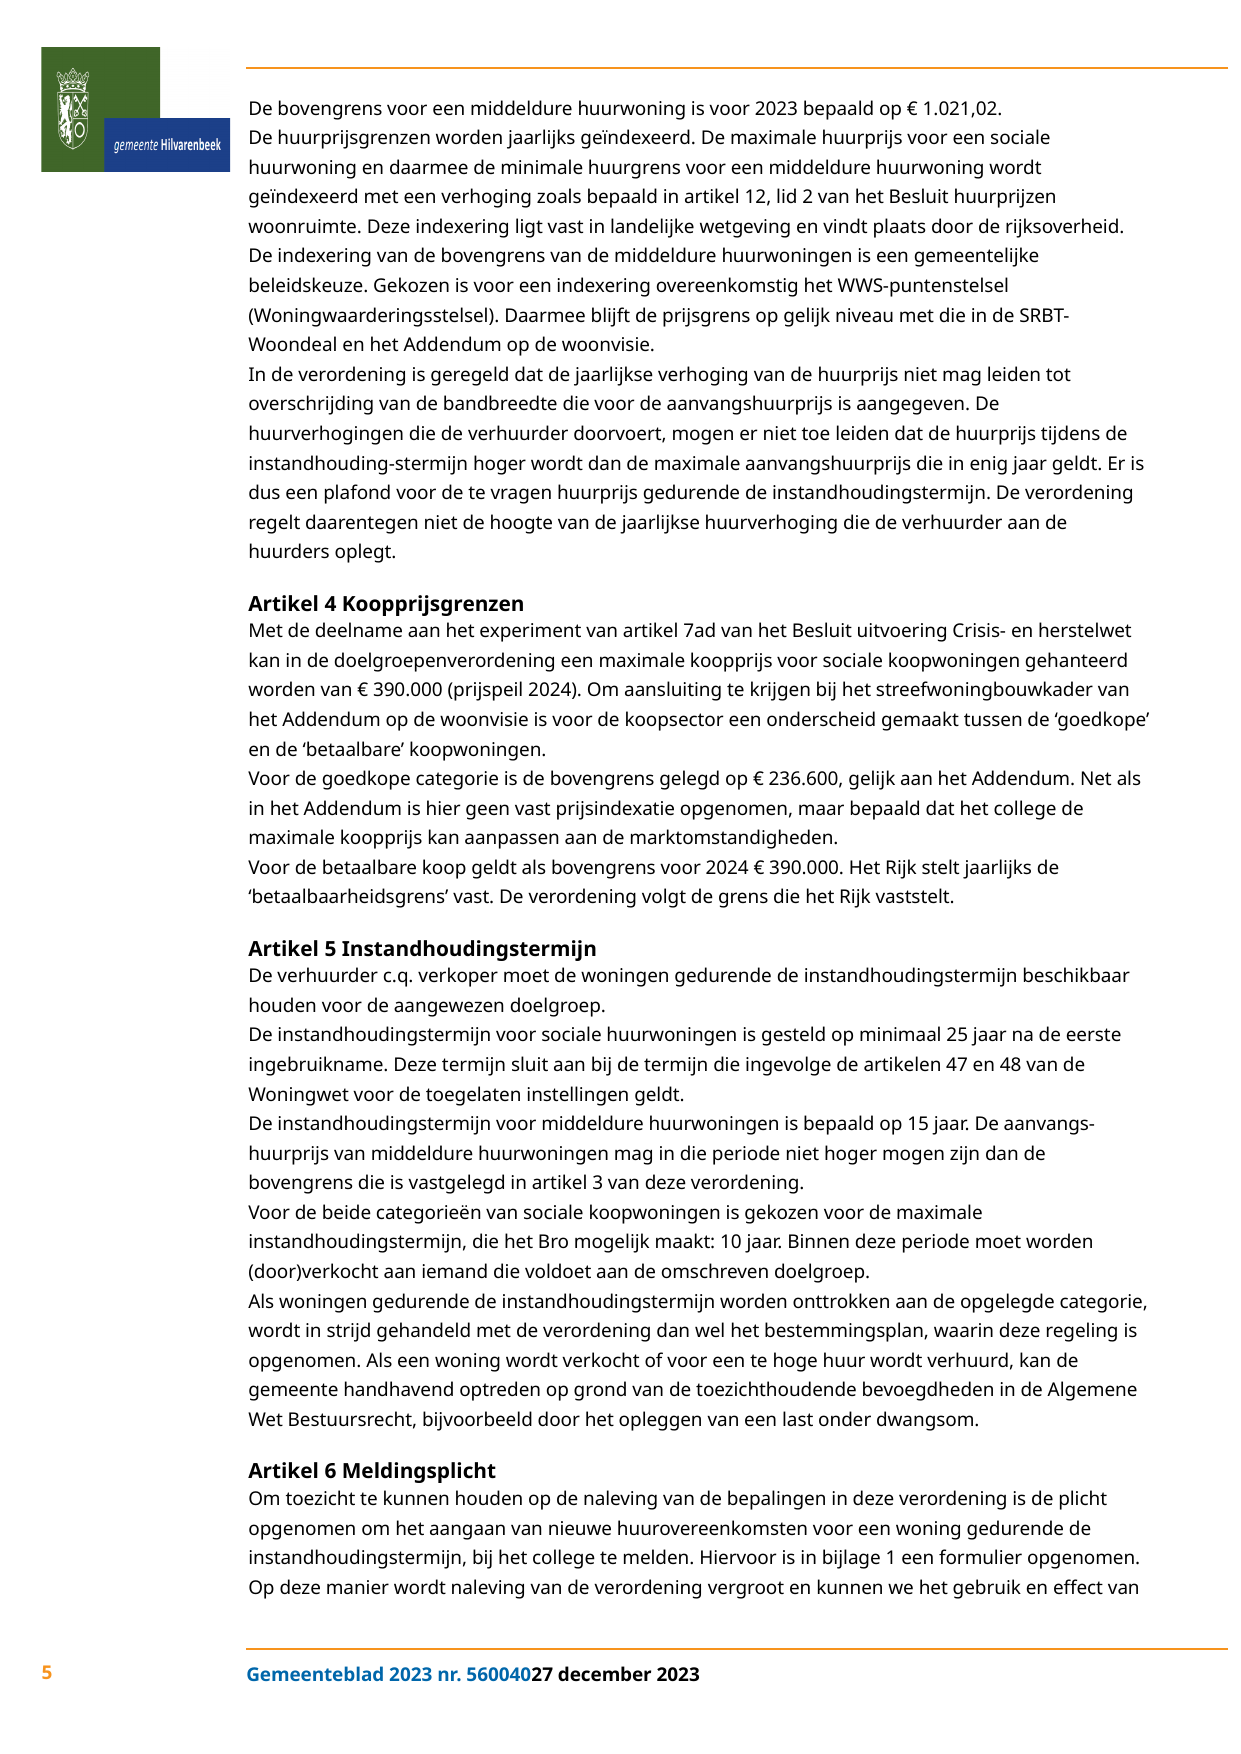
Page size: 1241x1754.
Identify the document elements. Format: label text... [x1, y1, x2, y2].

text Artikel 4 Koopprijsgrenzen [248, 589, 1152, 617]
text Voor de goedkope categorie is de bovengrens gelegd op € 236.600, gelijk aan het Addendum. Net als in het Addendum is hier geen vast prijsindexatie opgenomen, maar bepaald dat het college de maximale koopprijs kan aanpassen aan de marktomstandigheden. [248, 765, 1152, 850]
text Op deze manier wordt naleving van de verordening vergroot en kunnen we het gebruik en effect van [248, 1574, 1152, 1599]
text Voor de betaalbare koop geldt als bovengrens voor 2024 € 390.000. Het Rijk stelt jaarlijks de ‘betaalbaarheidsgrens’ vast. De verordening volgt de grens die het Rijk vaststelt. [248, 854, 1152, 909]
text Voor de beide categorieën van sociale koopwoningen is gekozen voor de maximale instandhoudingstermijn, die het Bro mogelijk maakt: 10 jaar. Binnen deze periode moet worden (door)verkocht aan iemand die voldoet aan de omschreven doelgroep. [248, 1199, 1152, 1284]
text De instandhoudingstermijn voor sociale huurwoningen is gesteld op minimaal 25 jaar na de eerste ingebruikname. Deze termijn sluit aan bij de termijn die ingevolge de artikelen 47 en 48 van de Woningwet voor de toegelaten instellingen geldt. [248, 1022, 1152, 1107]
text De instandhoudingstermijn voor middeldure huurwoningen is bepaald op 15 jaar. De aanvangs-huurprijs van middeldure huurwoningen mag in die periode niet hoger mogen zijn dan de bovengrens die is vastgelegd in artikel 3 van deze verordening. [248, 1110, 1152, 1195]
text Als woningen gedurende de instandhoudingstermijn worden onttrokken aan de opgelegde categorie, wordt in strijd gehandeld met de verordening dan wel het bestemmingsplan, waarin deze regeling is opgenomen. Als een woning wordt verkocht of voor een te hoge huur wordt verhuurd, kan de gemeente handhavend optreden op grond van de toezichthoudende bevoegdheden in de Algemene Wet Bestuursrecht, bijvoorbeeld door het opleggen van een last onder dwangsom. [248, 1288, 1152, 1432]
text De huurprijsgrenzen worden jaarlijks geïndexeerd. De maximale huurprijs voor een sociale huurwoning en daarmee de minimale huurgrens voor een middeldure huurwoning wordt geïndexeerd met een verhoging zoals bepaald in artikel 12, lid 2 van het Besluit huurprijzen woonruimte. Deze indexering ligt vast in landelijke wetgeving en vindt plaats door de rijksoverheid. [248, 124, 1152, 239]
text In de verordening is geregeld dat de jaarlijkse verhoging van de huurprijs niet mag leiden tot overschrijding van de bandbreedte die voor de aanvangshuurprijs is aangegeven. De huurverhogingen die de verhuurder doorvoert, mogen er niet toe leiden dat de huurprijs tijdens de instandhouding-stermijn hoger wordt dan de maximale aanvangshuurprijs die in enig jaar geldt. Er is dus een plafond voor de te vragen huurprijs gedurende de instandhoudingstermijn. De verordening regelt daarentegen niet de hoogte van de jaarlijkse huurverhoging die de verhuurder aan de huurders oplegt. [248, 361, 1152, 564]
text Om toezicht te kunnen houden op de naleving van de bepalingen in deze verordening is de plicht opgenomen om het aangaan van nieuwe huurovereenkomsten voor een woning gedurende de instandhoudingstermijn, bij het college te melden. Hiervoor is in bijlage 1 een formulier opgenomen. [248, 1485, 1152, 1570]
text Met de deelname aan het experiment van artikel 7ad van het Besluit uitvoering Crisis- en herstelwet kan in de doelgroepenverordening een maximale koopprijs voor sociale koopwoningen gehanteerd worden van € 390.000 (prijspeil 2024). Om aansluiting te krijgen bij het streefwoningbouwkader van het Addendum op de woonvisie is voor de koopsector een onderscheid gemaakt tussen de ‘goedkope’ en de ‘betaalbare’ koopwoningen. [248, 617, 1152, 761]
text De bovengrens voor een middeldure huurwoning is voor 2023 bepaald op € 1.021,02. [248, 95, 1152, 121]
text Artikel 6 Meldingsplicht [248, 1457, 1152, 1485]
text De indexering van de bovengrens van de middeldure huurwoningen is een gemeentelijke beleidskeuze. Gekozen is voor een indexering overeenkomstig het WWS-puntenstelsel (Woningwaarderingsstelsel). Daarmee blijft de prijsgrens op gelijk niveau met die in de SRBT-Woondeal en het Addendum op de woonvisie. [248, 243, 1152, 357]
text De verhuurder c.q. verkoper moet de woningen gedurende de instandhoudingstermijn beschikbaar houden voor de aangewezen doelgroep. [248, 962, 1152, 1018]
text Artikel 5 Instandhoudingstermijn [248, 934, 1152, 962]
picture [41, 47, 231, 172]
